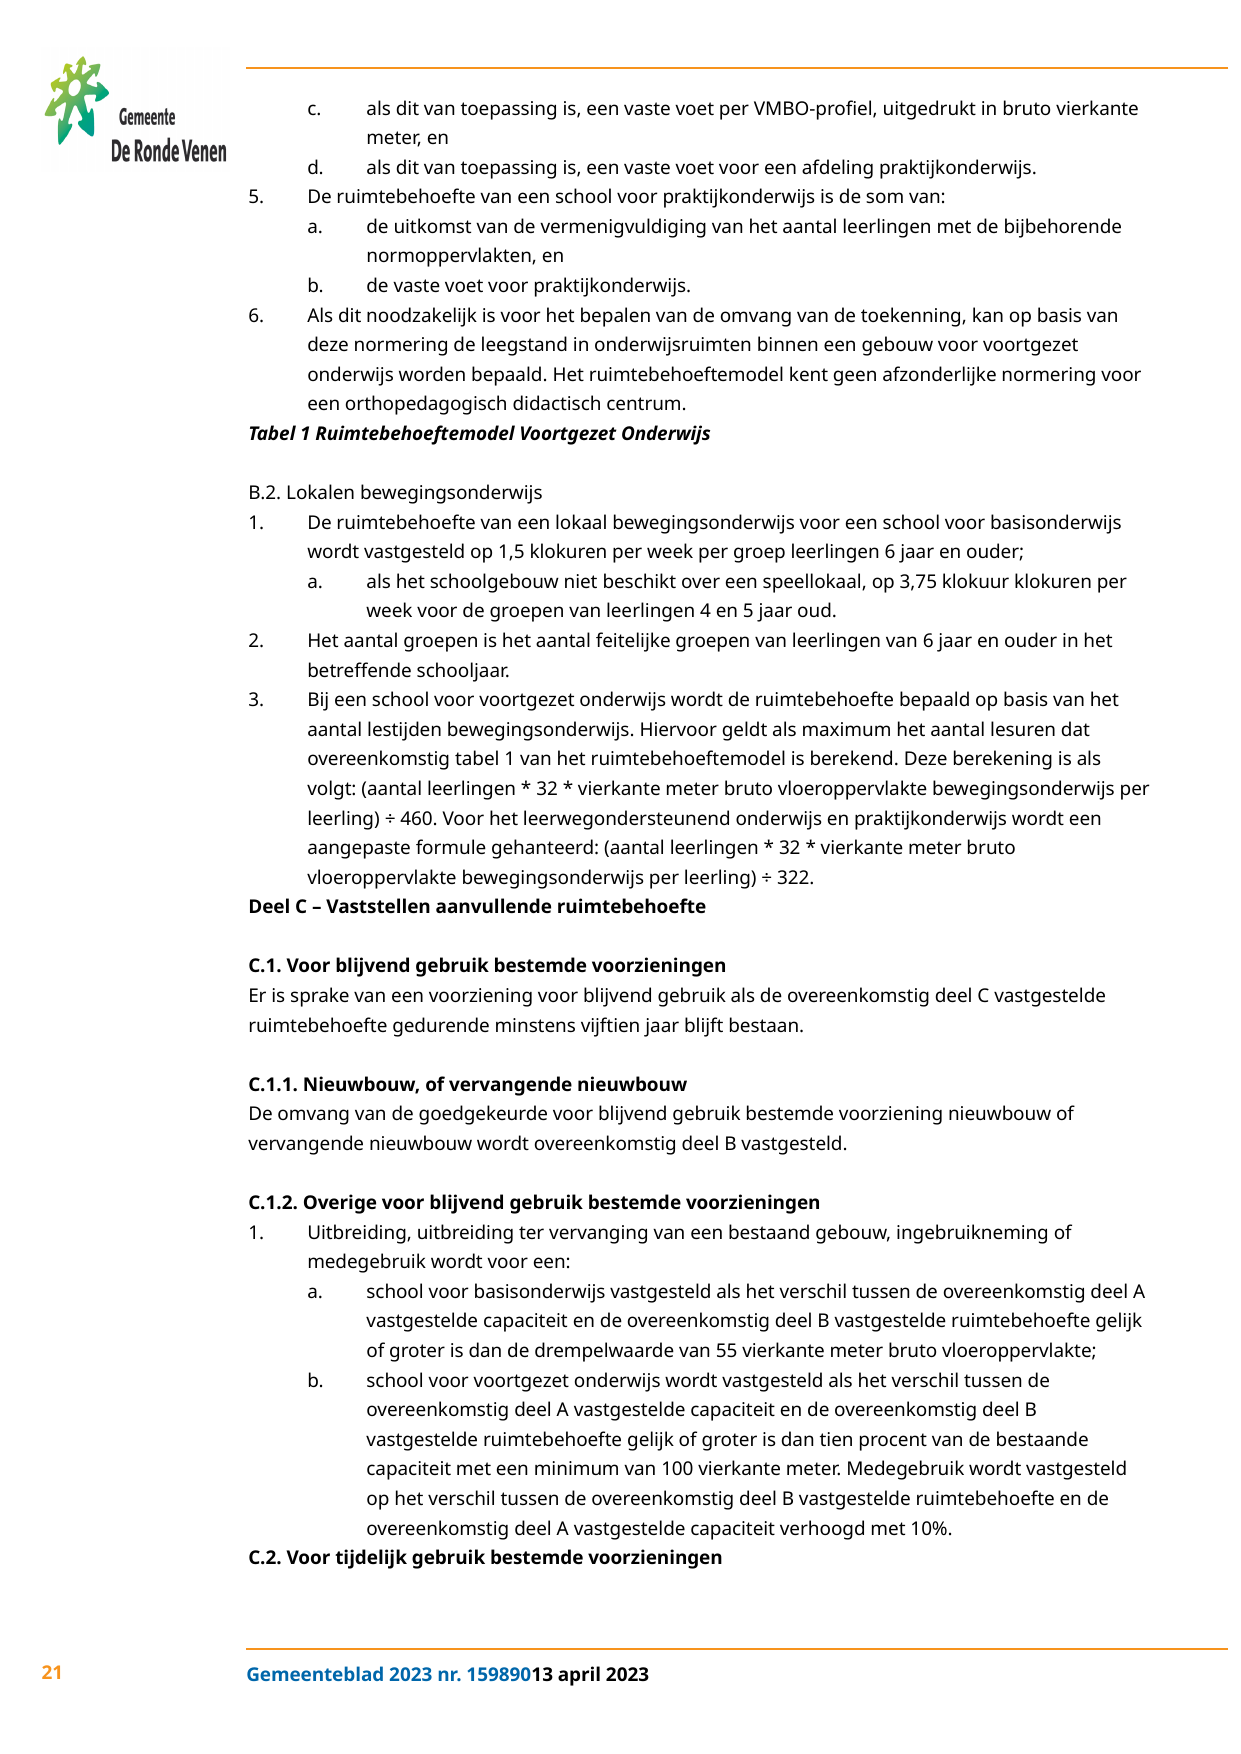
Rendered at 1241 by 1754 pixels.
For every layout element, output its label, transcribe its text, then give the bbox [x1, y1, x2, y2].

list Het aantal groepen is het aantal feitelijke groepen van leerlingen van 6 jaar en ouder in het betreffende schooljaar. [248, 627, 1152, 683]
list Als dit noodzakelijk is voor het bepalen van de omvang van de toekenning, kan op basis van deze normering de leegstand in onderwijsruimten binnen een gebouw voor voortgezet onderwijs worden bepaald. Het ruimtebehoeftemodel kent geen afzonderlijke normering voor een orthopedagogisch didactisch centrum. [248, 302, 1152, 416]
text C.1.2. Overige voor blijvend gebruik bestemde voorzieningen [248, 1189, 1152, 1215]
list als het schoolgebouw niet beschikt over een speellokaal, op 3,75 klokuur klokuren per week voor de groepen van leerlingen 4 en 5 jaar oud. [307, 568, 1152, 623]
text C.1.1. Nieuwbouw, of vervangende nieuwbouw [248, 1071, 1152, 1097]
text C.1. Voor blijvend gebruik bestemde voorzieningen [248, 953, 1152, 978]
list Uitbreiding, uitbreiding ter vervanging van een bestaand gebouw, ingebruikneming of medegebruik wordt voor een: [248, 1219, 1152, 1274]
list De ruimtebehoefte van een lokaal bewegingsonderwijs voor een school voor basisonderwijs wordt vastgesteld op 1,5 klokuren per week per groep leerlingen 6 jaar en ouder; [248, 509, 1152, 564]
list als dit van toepassing is, een vaste voet per VMBO-profiel, uitgedrukt in bruto vierkante meter, en [307, 95, 1152, 150]
text B.2. Lokalen bewegingsonderwijs [248, 479, 1152, 505]
list school voor voortgezet onderwijs wordt vastgesteld als het verschil tussen de overeenkomstig deel A vastgestelde capaciteit en de overeenkomstig deel B vastgestelde ruimtebehoefte gelijk of groter is dan tien procent van de bestaande capaciteit met een minimum van 100 vierkante meter. Medegebruik wordt vastgesteld op het verschil tussen de overeenkomstig deel B vastgestelde ruimtebehoefte en de overeenkomstig deel A vastgestelde capaciteit verhoogd met 10%. [307, 1367, 1152, 1541]
list de uitkomst van de vermenigvuldiging van het aantal leerlingen met de bijbehorende normoppervlakten, en [307, 213, 1152, 268]
text Tabel 1 Ruimtebehoeftemodel Voortgezet Onderwijs [248, 420, 1152, 446]
text Er is sprake van een voorziening voor blijvend gebruik als de overeenkomstig deel C vastgestelde ruimtebehoefte gedurende minstens vijftien jaar blijft bestaan. [248, 982, 1152, 1038]
picture [41, 47, 231, 172]
text Deel C – Vaststellen aanvullende ruimtebehoefte [248, 893, 1152, 919]
text De omvang van de goedgekeurde voor blijvend gebruik bestemde voorziening nieuwbouw of vervangende nieuwbouw wordt overeenkomstig deel B vastgesteld. [248, 1101, 1152, 1156]
list De ruimtebehoefte van een school voor praktijkonderwijs is de som van: [248, 183, 1152, 209]
list als dit van toepassing is, een vaste voet voor een afdeling praktijkonderwijs. [307, 154, 1152, 180]
list school voor basisonderwijs vastgesteld als het verschil tussen de overeenkomstig deel A vastgestelde capaciteit en de overeenkomstig deel B vastgestelde ruimtebehoefte gelijk of groter is dan de drempelwaarde van 55 vierkante meter bruto vloeroppervlakte; [307, 1278, 1152, 1363]
list de vaste voet voor praktijkonderwijs. [307, 272, 1152, 298]
list Bij een school voor voortgezet onderwijs wordt de ruimtebehoefte bepaald op basis van het aantal lestijden bewegingsonderwijs. Hiervoor geldt als maximum het aantal lesuren dat overeenkomstig tabel 1 van het ruimtebehoeftemodel is berekend. Deze berekening is als volgt: (aantal leerlingen * 32 * vierkante meter bruto vloeroppervlakte bewegingsonderwijs per leerling) ÷ 460. Voor het leerwegondersteunend onderwijs en praktijkonderwijs wordt een aangepaste formule gehanteerd: (aantal leerlingen * 32 * vierkante meter bruto vloeroppervlakte bewegingsonderwijs per leerling) ÷ 322. [248, 686, 1152, 890]
text C.2. Voor tijdelijk gebruik bestemde voorzieningen [248, 1544, 1152, 1570]
